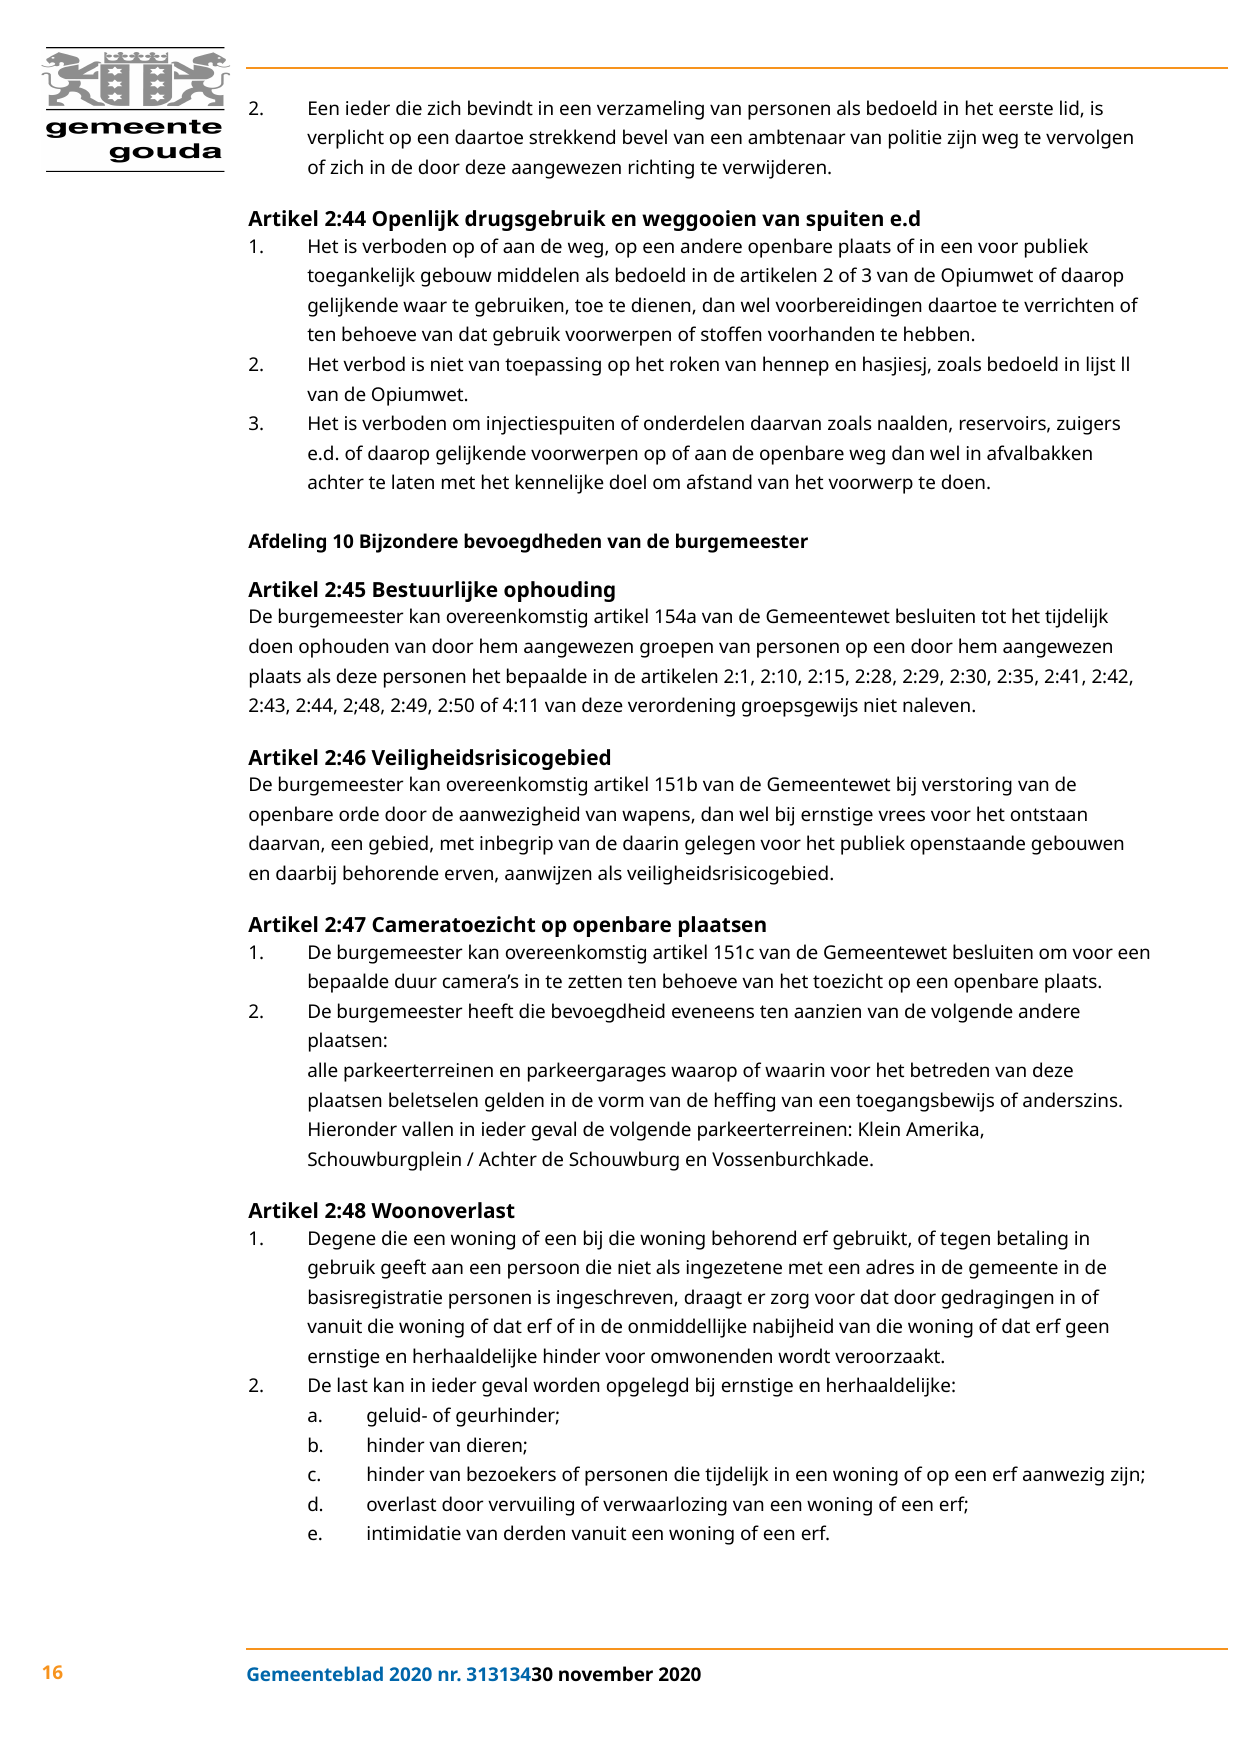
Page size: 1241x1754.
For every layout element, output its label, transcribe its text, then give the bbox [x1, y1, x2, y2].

list De burgemeester kan overeenkomstig artikel 151c van de Gemeentewet besluiten om voor een bepaalde duur camera’s in te zetten ten behoeve van het toezicht op een openbare plaats. [248, 939, 1152, 994]
list intimidatie van derden vanuit een woning of een erf. [307, 1521, 1152, 1546]
picture [41, 47, 231, 172]
text Artikel 2:48 Woonoverlast [248, 1196, 1152, 1225]
list overlast door vervuiling of verwaarlozing van een woning of een erf; [307, 1491, 1152, 1517]
text Artikel 2:44 Openlijk drugsgebruik en weggooien van spuiten e.d [248, 204, 1152, 233]
text Afdeling 10 Bijzondere bevoegdheden van de burgemeester [248, 529, 1152, 554]
text Artikel 2:45 Bestuurlijke ophouding [248, 575, 1152, 604]
text Artikel 2:47 Cameratoezicht op openbare plaatsen [248, 910, 1152, 939]
list De burgemeester heeft die bevoegdheid eveneens ten aanzien van de volgende andere plaatsen: [248, 998, 1152, 1053]
text De burgemeester kan overeenkomstig artikel 151b van de Gemeentewet bij verstoring van de openbare orde door de aanwezigheid van wapens, dan wel bij ernstige vrees voor het ontstaan daarvan, een gebied, met inbegrip van de daarin gelegen voor het publiek openstaande gebouwen en daarbij behorende erven, aanwijzen als veiligheidsrisicogebied. [248, 771, 1152, 886]
list Het is verboden om injectiespuiten of onderdelen daarvan zoals naalden, reservoirs, zuigers e.d. of daarop gelijkende voorwerpen op of aan de openbare weg dan wel in afvalbakken achter te laten met het kennelijke doel om afstand van het voorwerp te doen. [248, 410, 1152, 495]
text Artikel 2:46 Veiligheidsrisicogebied [248, 743, 1152, 771]
list Het verbod is niet van toepassing op het roken van hennep en hasjiesj, zoals bedoeld in lijst ll van de Opiumwet. [248, 351, 1152, 406]
list hinder van bezoekers of personen die tijdelijk in een woning of op een erf aanwezig zijn; [307, 1461, 1152, 1487]
list De last kan in ieder geval worden opgelegd bij ernstige en herhaaldelijke: [248, 1373, 1152, 1398]
list Degene die een woning of een bij die woning behorend erf gebruikt, of tegen betaling in gebruik geeft aan een persoon die niet als ingezetene met een adres in de gemeente in de basisregistratie personen is ingeschreven, draagt er zorg voor dat door gedragingen in of vanuit die woning of dat erf of in de onmiddellijke nabijheid van die woning of dat erf geen ernstige en herhaaldelijke hinder voor omwonenden wordt veroorzaakt. [248, 1225, 1152, 1369]
list alle parkeerterreinen en parkeergarages waarop of waarin voor het betreden van deze plaatsen beletselen gelden in de vorm van de heffing van een toegangsbewijs of anderszins. Hieronder vallen in ieder geval de volgende parkeerterreinen: Klein Amerika, Schouwburgplein / Achter de Schouwburg en Vossenburchkade. [248, 1057, 1152, 1172]
list geluid- of geurhinder; [307, 1402, 1152, 1428]
list Het is verboden op of aan de weg, op een andere openbare plaats of in een voor publiek toegankelijk gebouw middelen als bedoeld in de artikelen 2 of 3 van de Opiumwet of daarop gelijkende waar te gebruiken, toe te dienen, dan wel voorbereidingen daartoe te verrichten of ten behoeve van dat gebruik voorwerpen of stoffen voorhanden te hebben. [248, 233, 1152, 347]
text De burgemeester kan overeenkomstig artikel 154a van de Gemeentewet besluiten tot het tijdelijk doen ophouden van door hem aangewezen groepen van personen op een door hem aangewezen plaats als deze personen het bepaalde in de artikelen 2:1, 2:10, 2:15, 2:28, 2:29, 2:30, 2:35, 2:41, 2:42, 2:43, 2:44, 2;48, 2:49, 2:50 of 4:11 van deze verordening groepsgewijs niet naleven. [248, 604, 1152, 718]
list hinder van dieren; [307, 1432, 1152, 1458]
list Een ieder die zich bevindt in een verzameling van personen als bedoeld in het eerste lid, is verplicht op een daartoe strekkend bevel van een ambtenaar van politie zijn weg te vervolgen of zich in de door deze aangewezen richting te verwijderen. [248, 95, 1152, 180]
